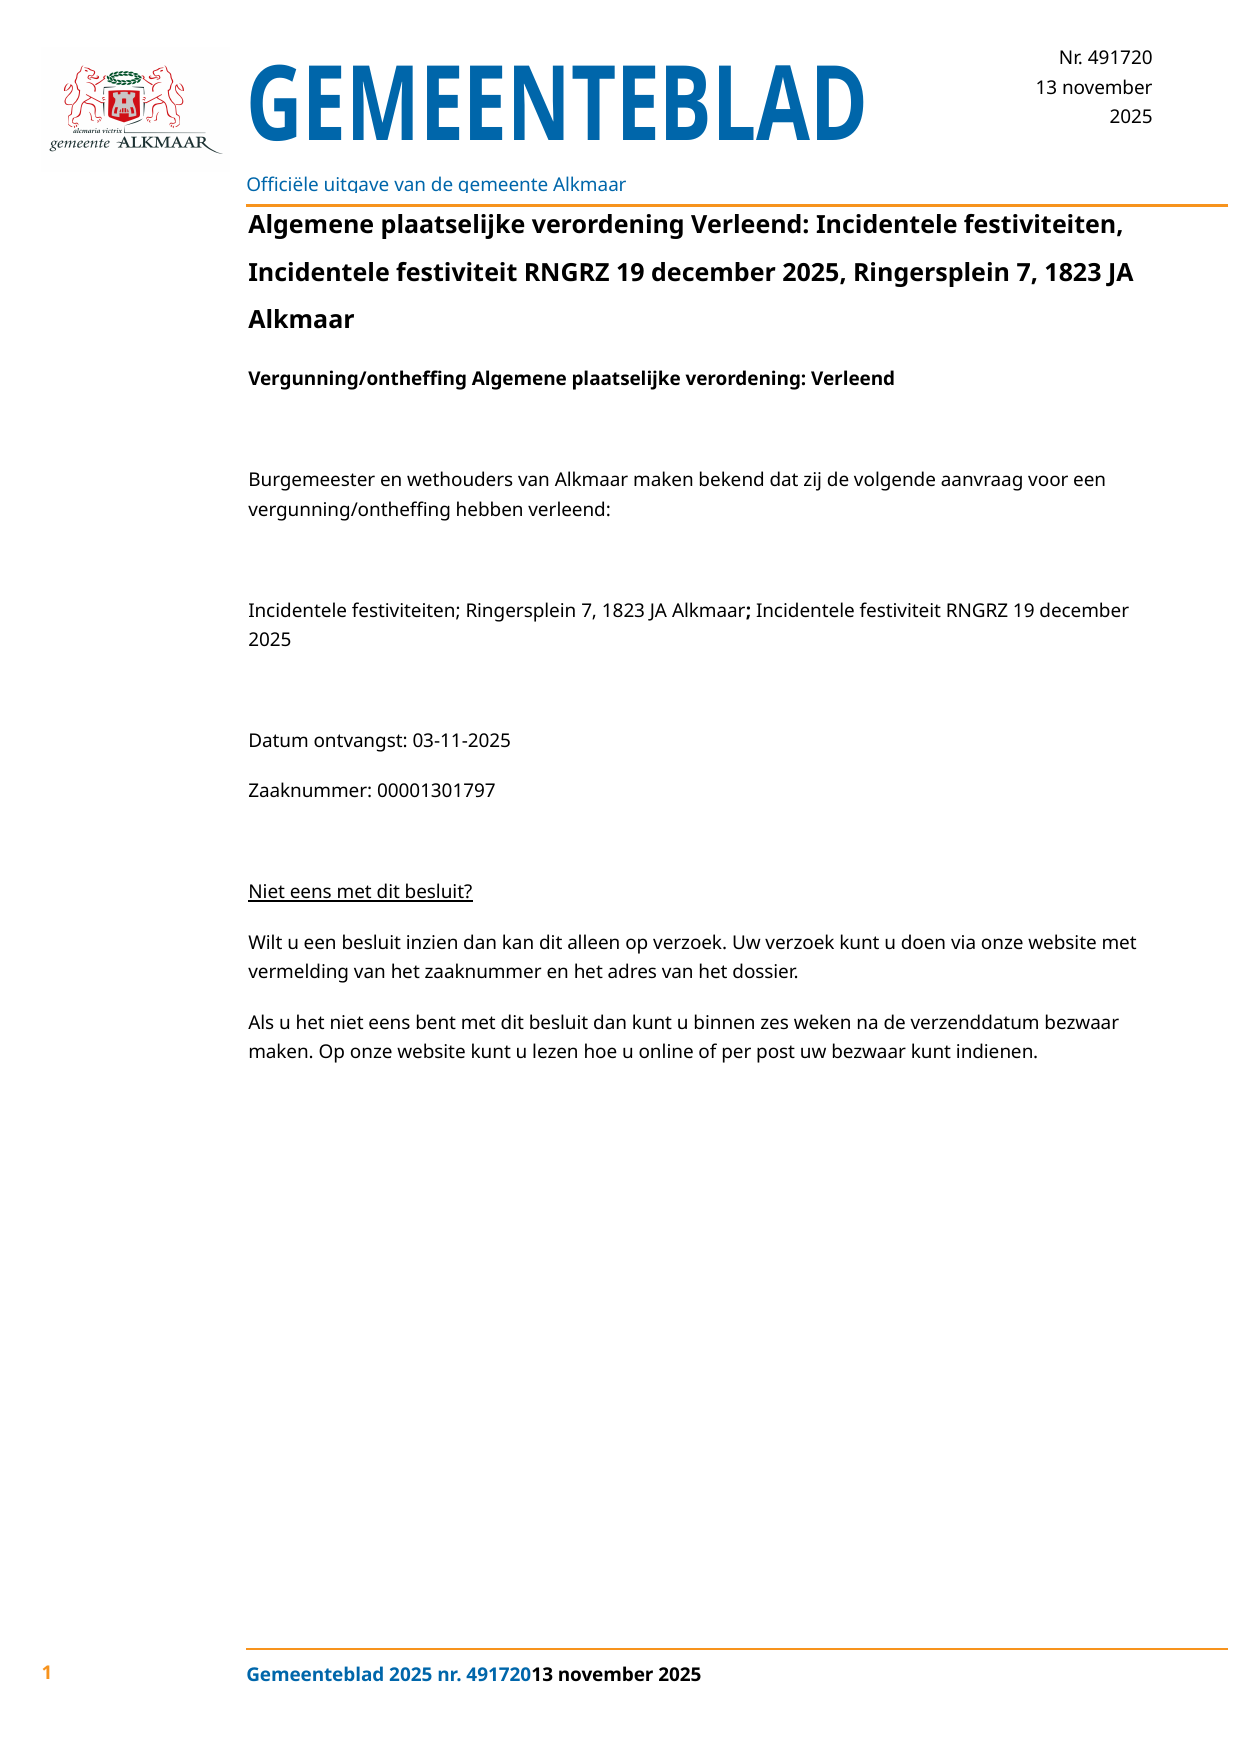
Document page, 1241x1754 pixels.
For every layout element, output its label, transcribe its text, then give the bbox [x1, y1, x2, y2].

text Zaaknummer: 00001301797 [248, 778, 1152, 803]
text Datum ontvangst: 03-11-2025 [248, 727, 1152, 753]
picture [41, 47, 231, 172]
text Niet eens met dit besluit? [248, 878, 1152, 904]
text Incidentele festiviteiten; Ringersplein 7, 1823 JA Alkmaar; Incidentele festiviteit RNGRZ 19 december 2025 [248, 597, 1152, 652]
text Algemene plaatselijke verordening Verleend: Incidentele festiviteiten, Incidentele festiviteit RNGRZ 19 december 2025, Ringersplein 7, 1823 JA Alkmaar [248, 207, 1152, 336]
text Vergunning/ontheffing Algemene plaatselijke verordening: Verleend [248, 366, 1152, 391]
text Wilt u een besluit inzien dan kan dit alleen op verzoek. Uw verzoek kunt u doen via onze website met vermelding van het zaaknummer en het adres van het dossier. [248, 929, 1152, 984]
text Burgemeester en wethouders van Alkmaar maken bekend dat zij de volgende aanvraag voor een vergunning/ontheffing hebben verleend: [248, 466, 1152, 522]
text Als u het niet eens bent met dit besluit dan kunt u binnen zes weken na de verzenddatum bezwaar maken. Op onze website kunt u lezen hoe u online of per post uw bezwaar kunt indienen. [248, 1009, 1152, 1064]
